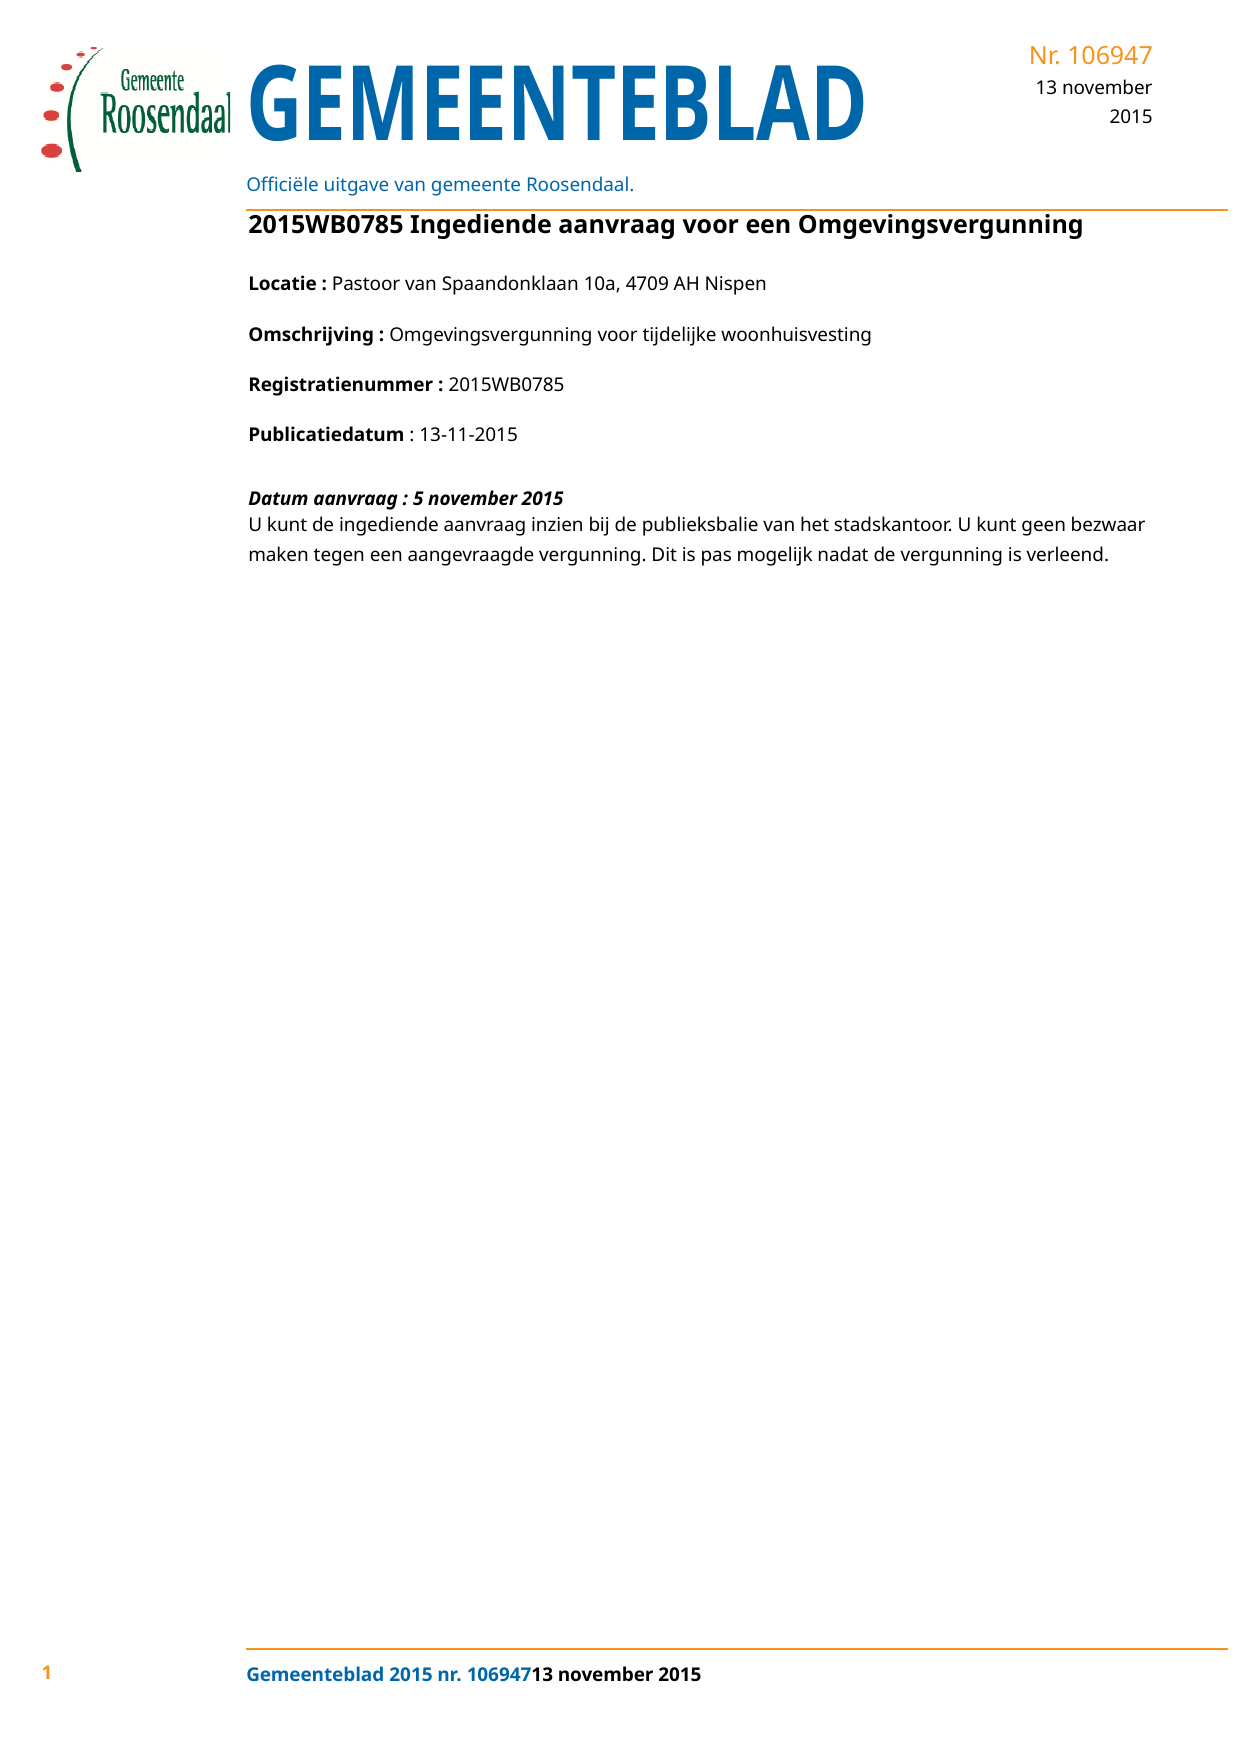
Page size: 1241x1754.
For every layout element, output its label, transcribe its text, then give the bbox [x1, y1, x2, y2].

picture [41, 47, 231, 172]
text Publicatiedatum : 13-11-2015 [248, 422, 1152, 447]
text Registratienummer : 2015WB0785 [248, 371, 1152, 397]
text Omschrijving : Omgevingsvergunning voor tijdelijke woonhuisvesting [248, 321, 1152, 346]
text Locatie : Pastoor van Spaandonklaan 10a, 4709 AH Nispen [248, 270, 1152, 296]
text 2015WB0785 Ingediende aanvraag voor een Omgevingsvergunning [248, 211, 1152, 241]
text Datum aanvraag : 5 november 2015 [248, 486, 1152, 511]
text U kunt de ingediende aanvraag inzien bij de publieksbalie van het stadskantoor. U kunt geen bezwaar maken tegen een aangevraagde vergunning. Dit is pas mogelijk nadat de vergunning is verleend. [248, 511, 1152, 567]
